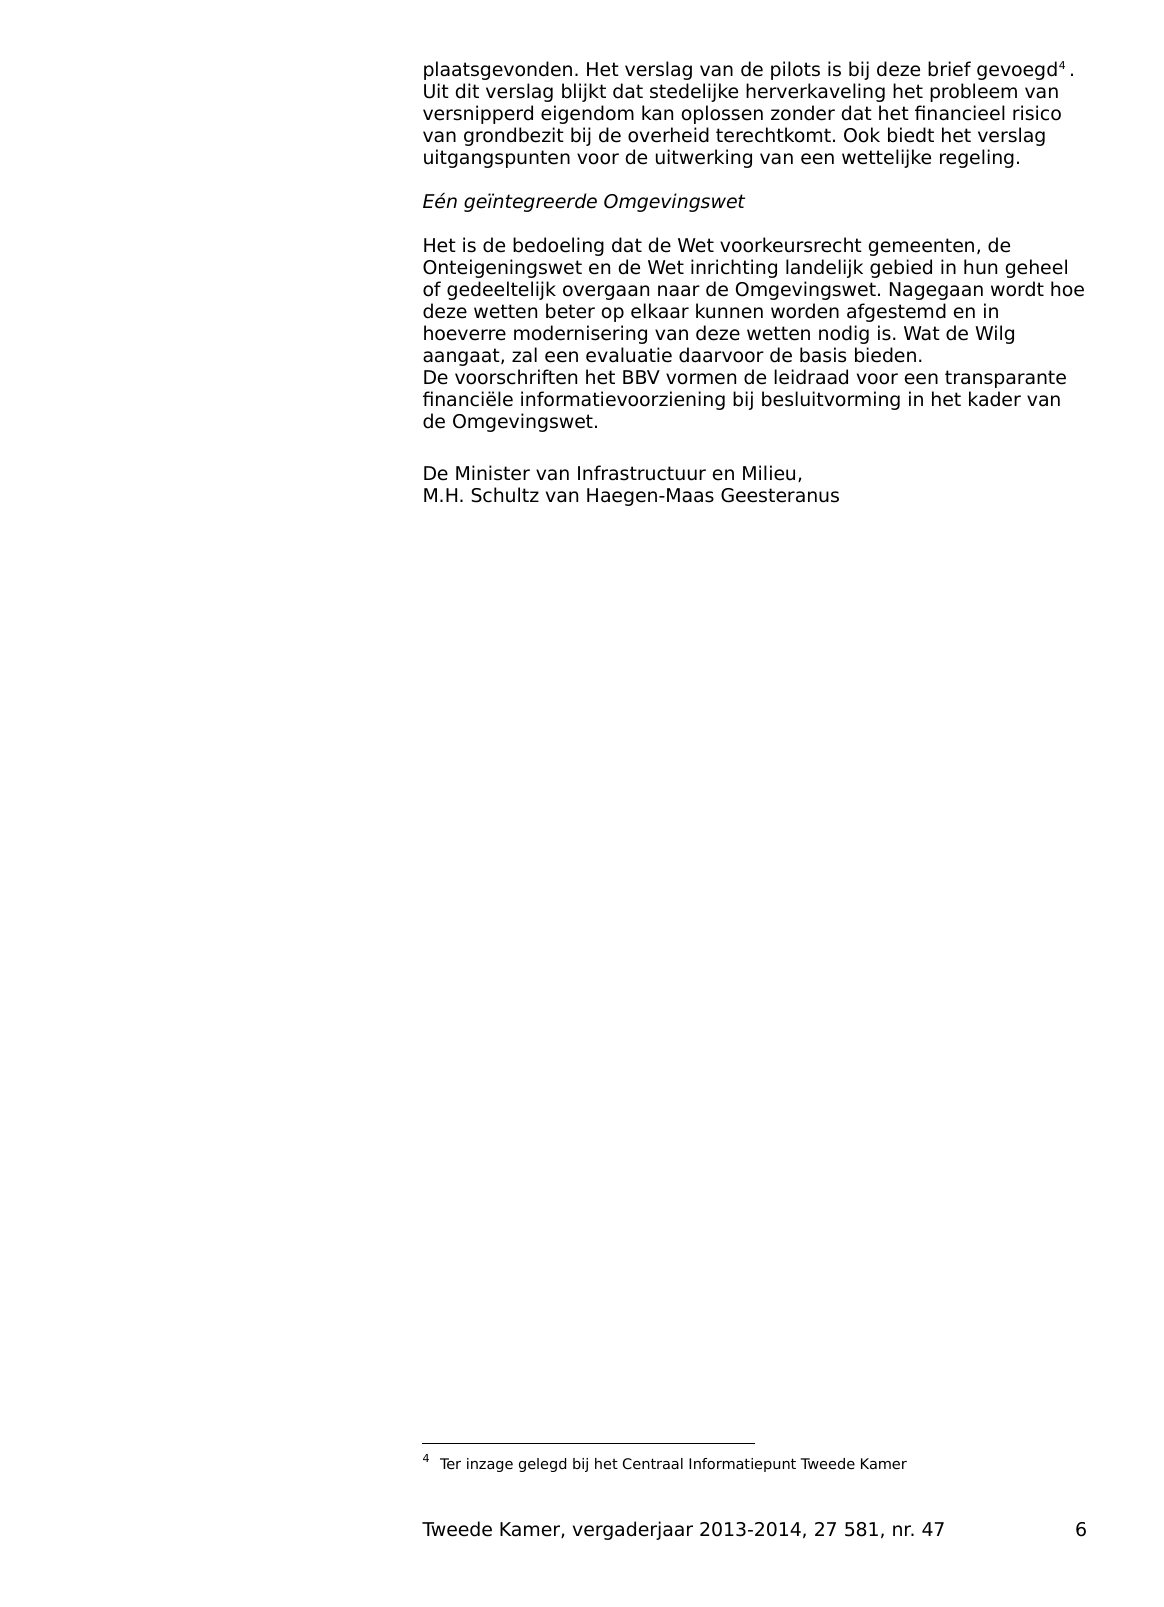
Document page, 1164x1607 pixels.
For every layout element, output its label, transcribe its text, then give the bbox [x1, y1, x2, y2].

text Ter inzage gelegd bij het Centraal Informatiepunt Tweede Kamer [422, 1452, 1087, 1474]
subtitle Eén geïntegreerde Omgevingswet [422, 191, 1087, 213]
text plaatsgevonden. Het verslag van de pilots is bij deze brief gevoegd. Uit dit verslag blijkt dat stedelijke herverkaveling het probleem van versnipperd eigendom kan oplossen zonder dat het financieel risico van grondbezit bij de overheid terechtkomt. Ook biedt het verslag uitgangspunten voor de uitwerking van een wettelijke regeling. [422, 59, 1087, 169]
text De Minister van Infrastructuur en Milieu, M.H. Schultz van Haegen-Maas Geesteranus [422, 463, 1087, 507]
text De voorschriften het BBV vormen de leidraad voor een transparante financiële informatievoorziening bij besluitvorming in het kader van de Omgevingswet. [422, 367, 1087, 433]
text Het is de bedoeling dat de Wet voorkeursrecht gemeenten, de Onteigeningswet en de Wet inrichting landelijk gebied in hun geheel of gedeeltelijk overgaan naar de Omgevingswet. Nagegaan wordt hoe deze wetten beter op elkaar kunnen worden afgestemd en in hoeverre modernisering van deze wetten nodig is. Wat de Wilg aangaat, zal een evaluatie daarvoor de basis bieden. [422, 235, 1087, 367]
